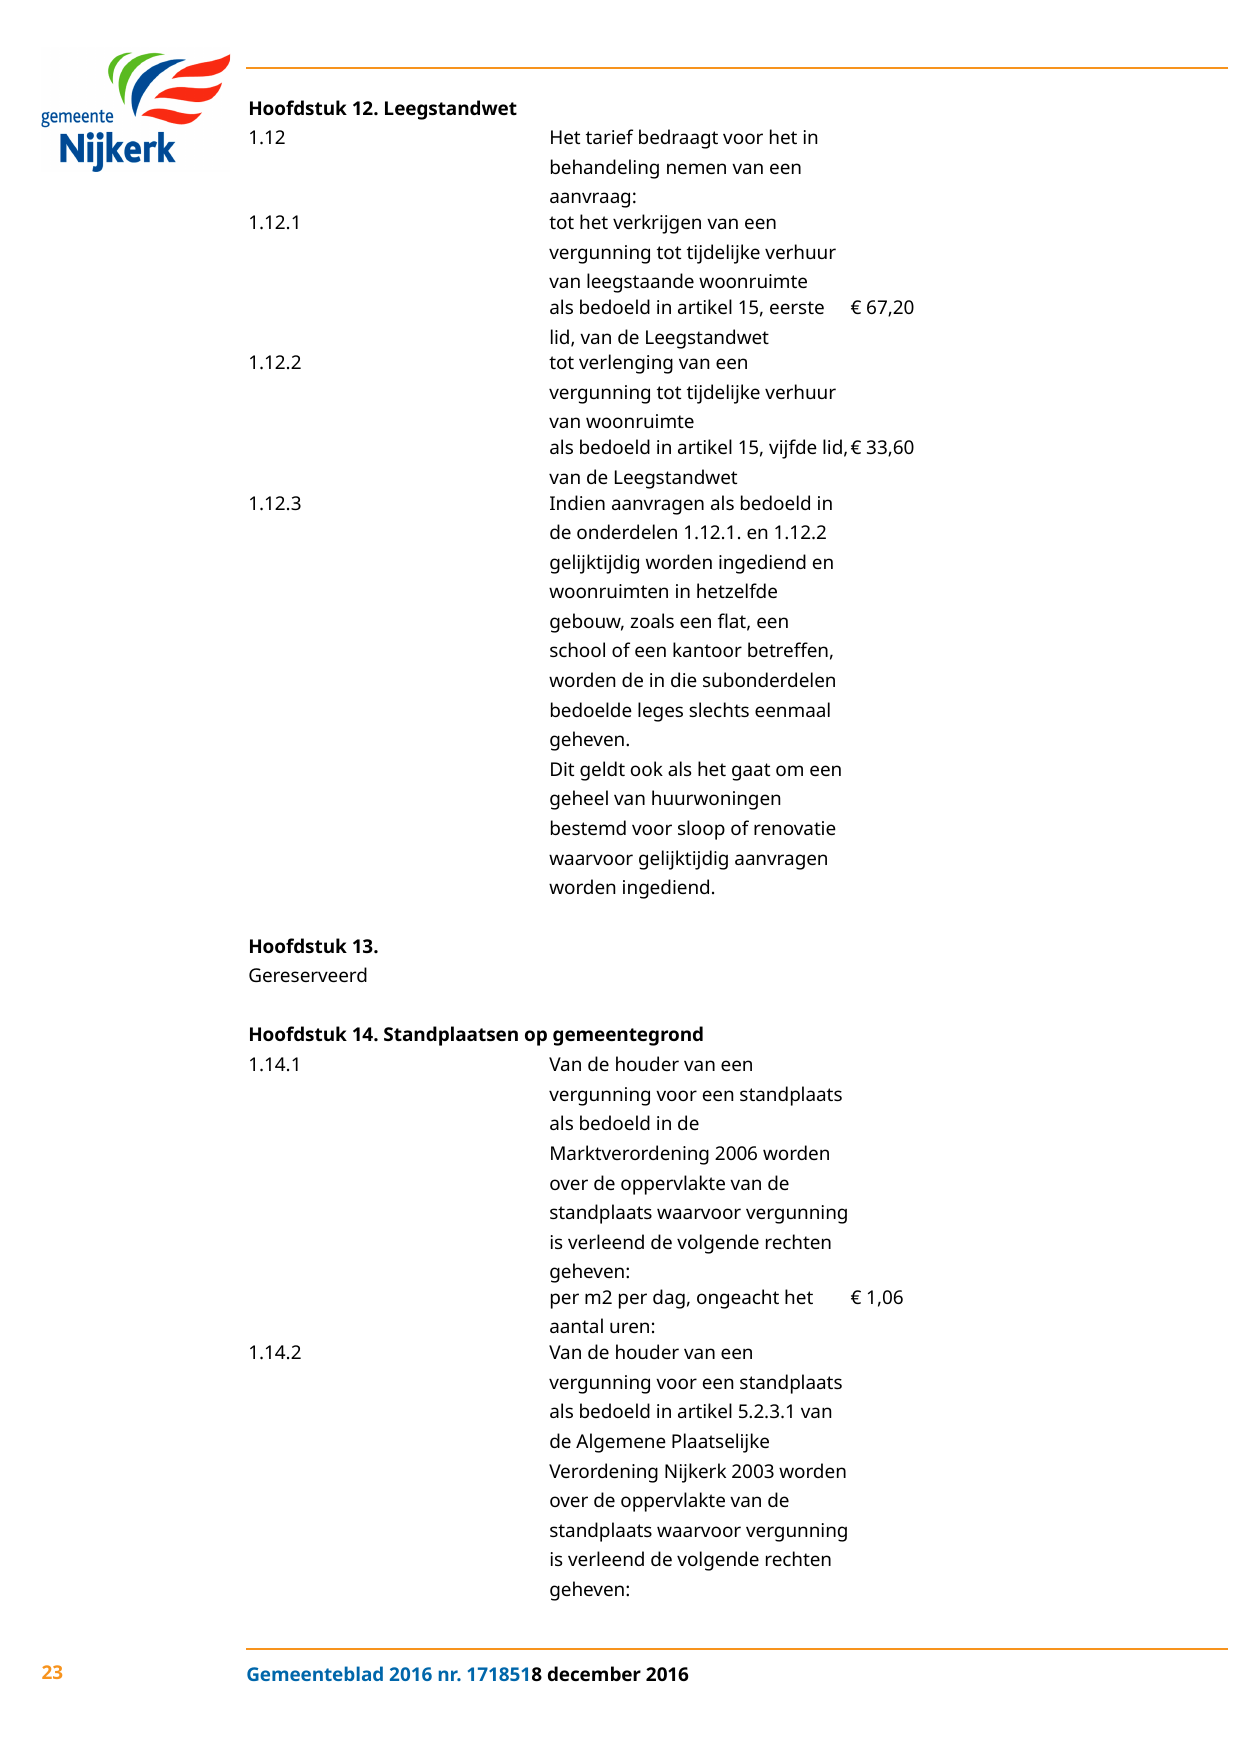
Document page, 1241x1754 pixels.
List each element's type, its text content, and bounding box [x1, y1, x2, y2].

table_header 1.14.1 [248, 1051, 549, 1284]
table_cell 1.12.1 [248, 209, 549, 294]
table_cell Van de houder van een vergunning voor een standplaats als bedoeld in artikel 5.2.3.1 van de Algemene Plaatselijke Verordening Nijkerk 2003 worden over de oppervlakte van de standplaats waarvoor vergunning is verleend de volgende rechten geheven: [549, 1340, 850, 1602]
table_cell [850, 350, 1152, 434]
table_header Het tarief bedraagt voor het in behandeling nemen van een aanvraag: [549, 125, 850, 209]
table_cell € 67,20 [850, 294, 1152, 349]
table_header Van de houder van een vergunning voor een standplaats als bedoeld in de Marktverordening 2006 worden over de oppervlakte van de standplaats waarvoor vergunning is verleend de volgende rechten geheven: [549, 1051, 850, 1284]
table_cell per m2 per dag, ongeacht het aantal uren: [549, 1284, 850, 1339]
table_cell 1.12.3 [248, 490, 549, 900]
table_cell als bedoeld in artikel 15, eerste lid, van de Leegstandwet [549, 294, 850, 349]
table_header [850, 1051, 1152, 1284]
text Hoofdstuk 13. [248, 933, 1152, 959]
picture [41, 47, 231, 172]
table_cell Indien aanvragen als bedoeld in de onderdelen 1.12.1. en 1.12.2 gelijktijdig worden ingediend en woonruimten in hetzelfde gebouw, zoals een flat, een school of een kantoor betreffen, worden de in die subonderdelen bedoelde leges slechts eenmaal geheven. Dit geldt ook als het gaat om een geheel van huurwoningen bestemd voor sloop of renovatie waarvoor gelijktijdig aanvragen worden ingediend. [549, 490, 850, 900]
table_cell [850, 490, 1152, 900]
table_cell als bedoeld in artikel 15, vijfde lid, van de Leegstandwet [549, 435, 850, 490]
table_cell [850, 1340, 1152, 1602]
table_cell € 1,06 [850, 1284, 1152, 1339]
table_cell [248, 1284, 549, 1339]
text Hoofdstuk 14. Standplaatsen op gemeentegrond [248, 1022, 1152, 1047]
table_cell tot verlenging van een vergunning tot tijdelijke verhuur van woonruimte [549, 350, 850, 434]
table_cell € 33,60 [850, 435, 1152, 490]
table_cell tot het verkrijgen van een vergunning tot tijdelijke verhuur van leegstaande woonruimte [549, 209, 850, 294]
text Gereserveerd [248, 962, 1152, 988]
table_cell 1.14.2 [248, 1340, 549, 1602]
table_cell 1.12.2 [248, 350, 549, 434]
table_header [850, 125, 1152, 209]
table_cell [248, 294, 549, 349]
text Hoofdstuk 12. Leegstandwet [248, 95, 1152, 121]
table_header 1.12 [248, 125, 549, 209]
table_cell [248, 435, 549, 490]
table_cell [850, 209, 1152, 294]
